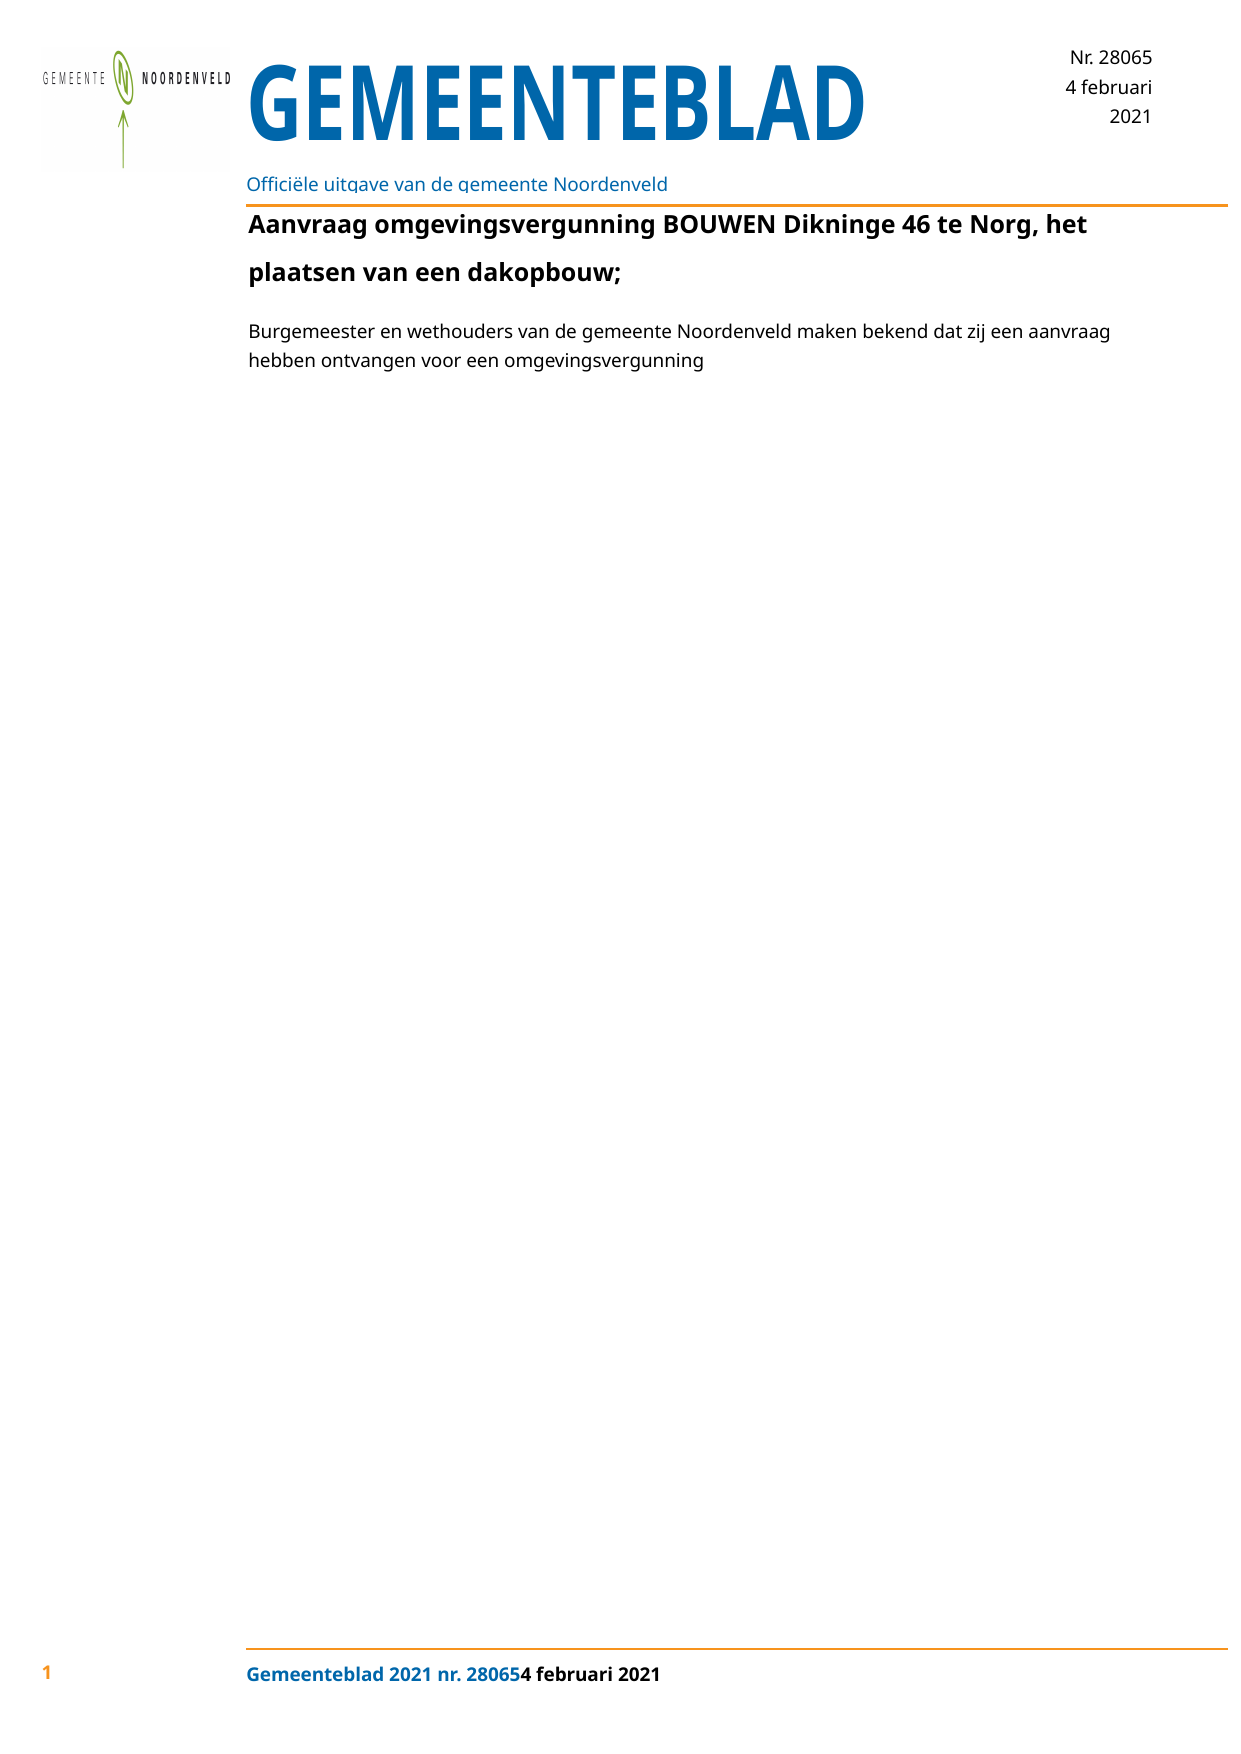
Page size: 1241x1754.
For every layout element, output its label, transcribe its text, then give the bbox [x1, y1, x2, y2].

text Burgemeester en wethouders van de gemeente Noordenveld maken bekend dat zij een aanvraag hebben ontvangen voor een omgevingsvergunning [248, 318, 1152, 373]
picture [41, 47, 231, 172]
text Aanvraag omgevingsvergunning BOUWEN Dikninge 46 te Norg, het plaatsen van een dakopbouw; [248, 207, 1152, 288]
